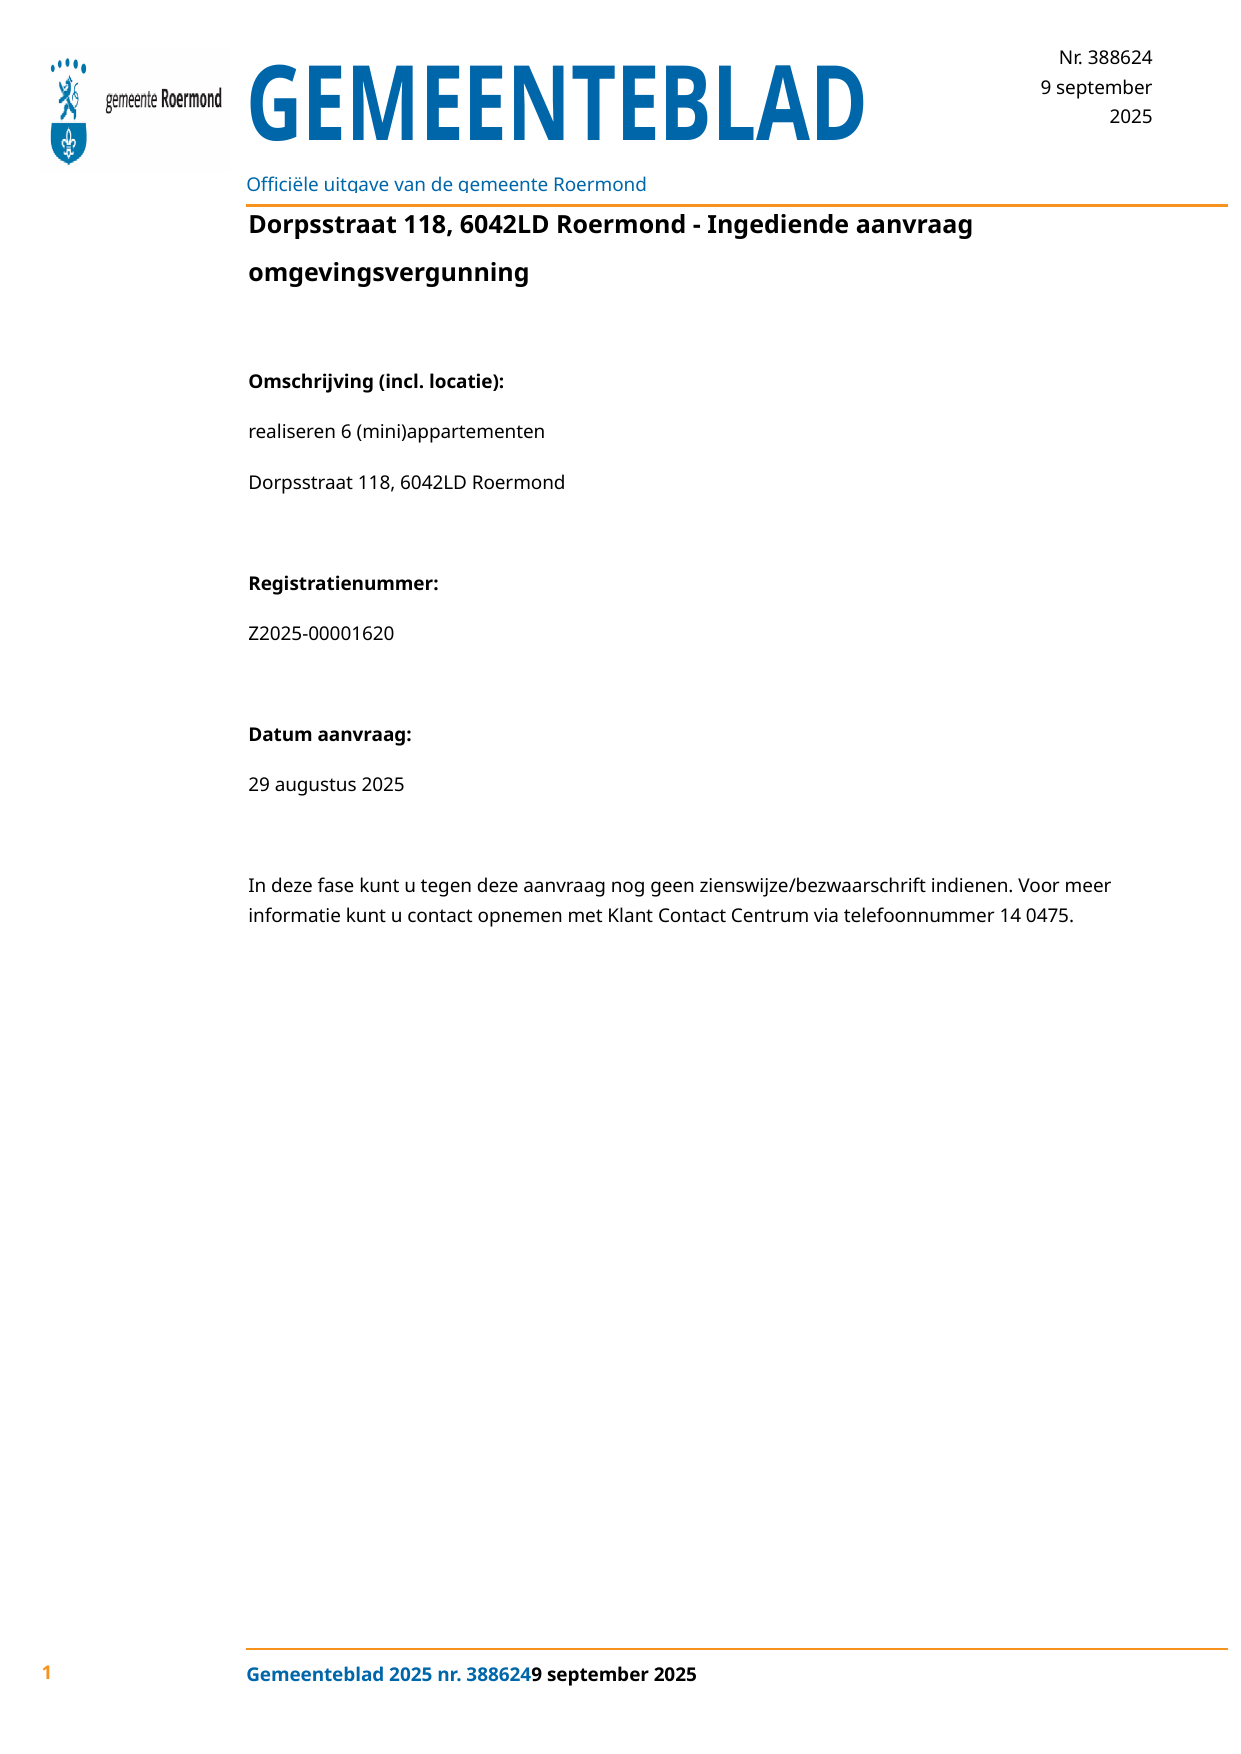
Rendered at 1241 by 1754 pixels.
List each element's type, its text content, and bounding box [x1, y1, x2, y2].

text Omschrijving (incl. locatie): [248, 368, 1152, 394]
text In deze fase kunt u tegen deze aanvraag nog geen zienswijze/bezwaarschrift indienen. Voor meer informatie kunt u contact opnemen met Klant Contact Centrum via telefoonnummer 14 0475. [248, 872, 1152, 928]
text Datum aanvraag: [248, 721, 1152, 747]
text Z2025-00001620 [248, 620, 1152, 646]
text realiseren 6 (mini)appartementen [248, 419, 1152, 444]
picture [41, 47, 231, 172]
text 29 augustus 2025 [248, 772, 1152, 797]
text Dorpsstraat 118, 6042LD Roermond [248, 469, 1152, 495]
text Dorpsstraat 118, 6042LD Roermond - Ingediende aanvraag omgevingsvergunning [248, 207, 1152, 288]
text Registratienummer: [248, 570, 1152, 596]
